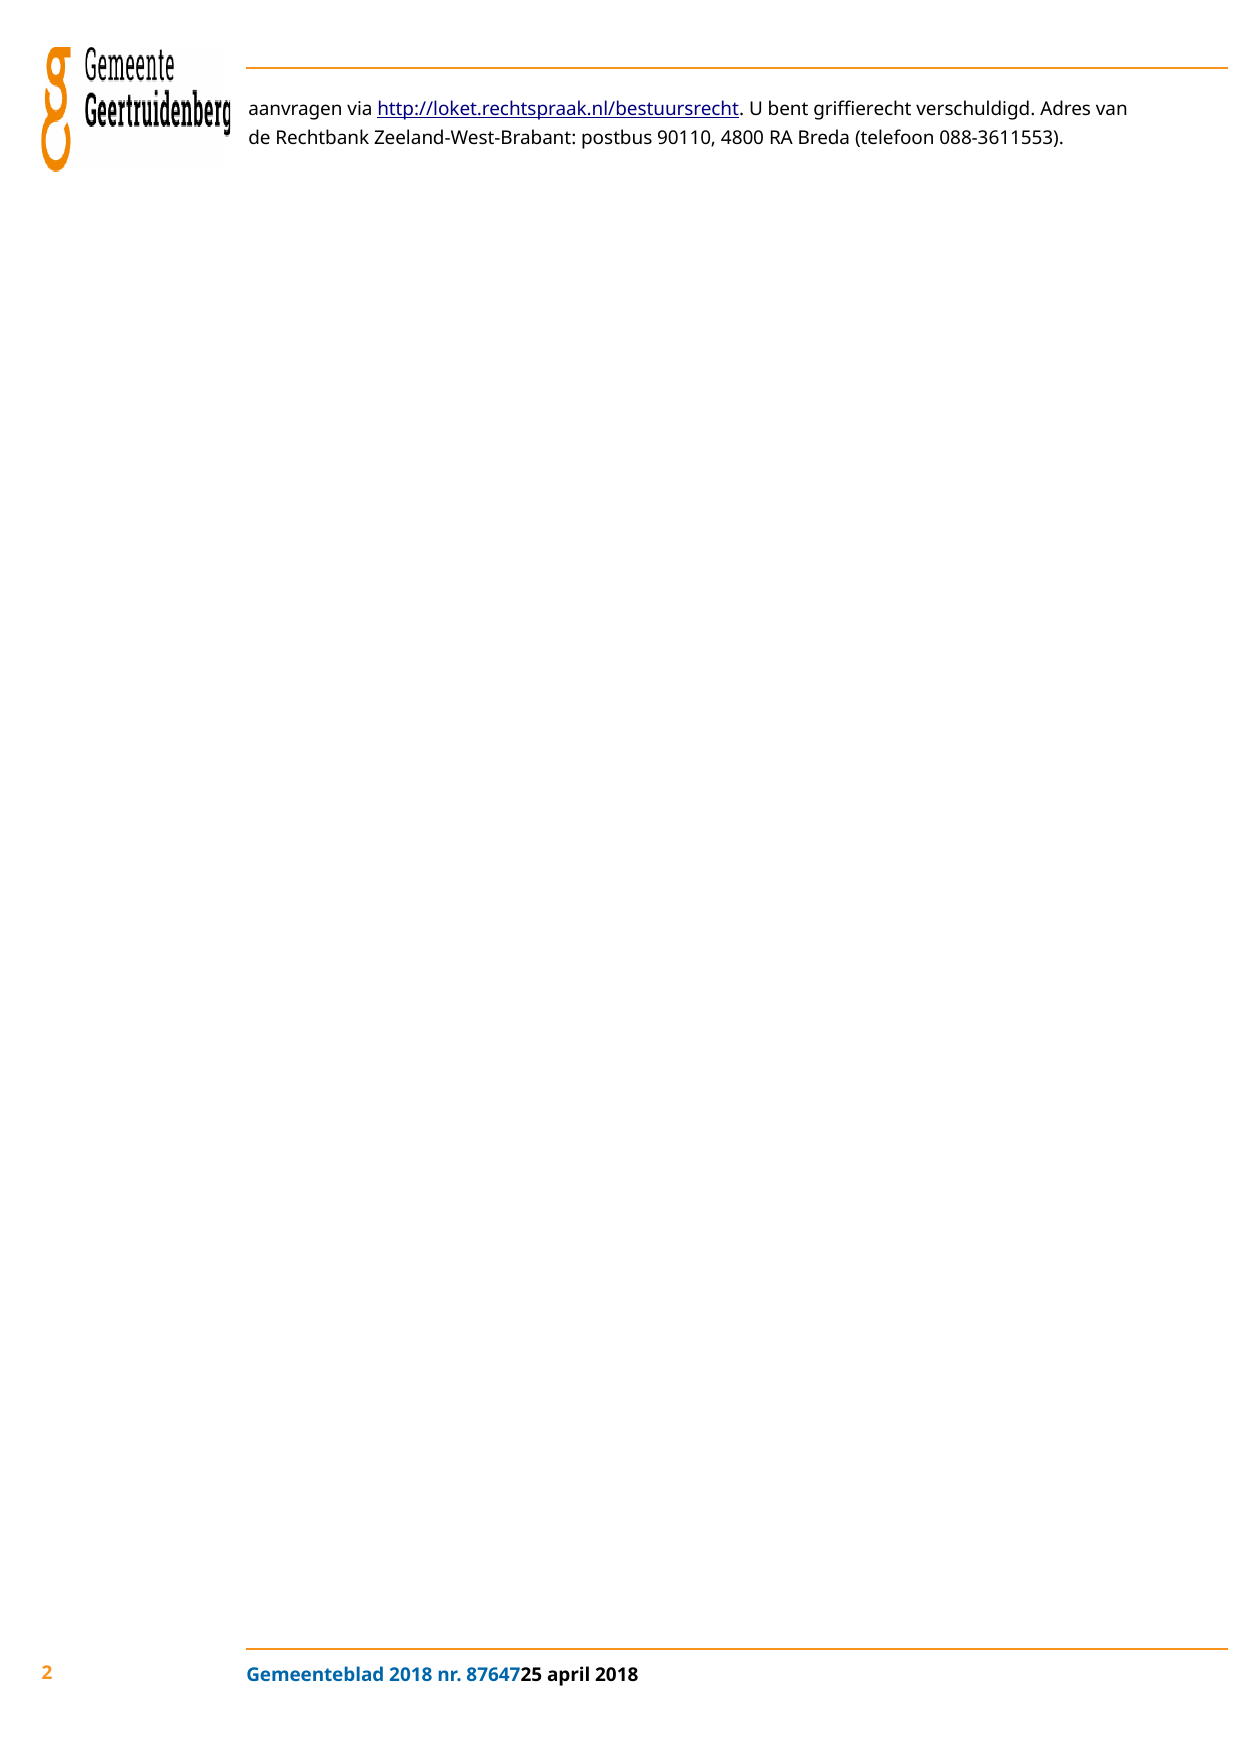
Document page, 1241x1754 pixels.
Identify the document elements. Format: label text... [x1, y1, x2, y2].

text aanvragen via http://loket.rechtspraak.nl/bestuursrecht. U bent griffierecht verschuldigd. Adres van de Rechtbank Zeeland-West-Brabant: postbus 90110, 4800 RA Breda (telefoon 088-3611553). [248, 95, 1152, 150]
picture [41, 47, 231, 172]
